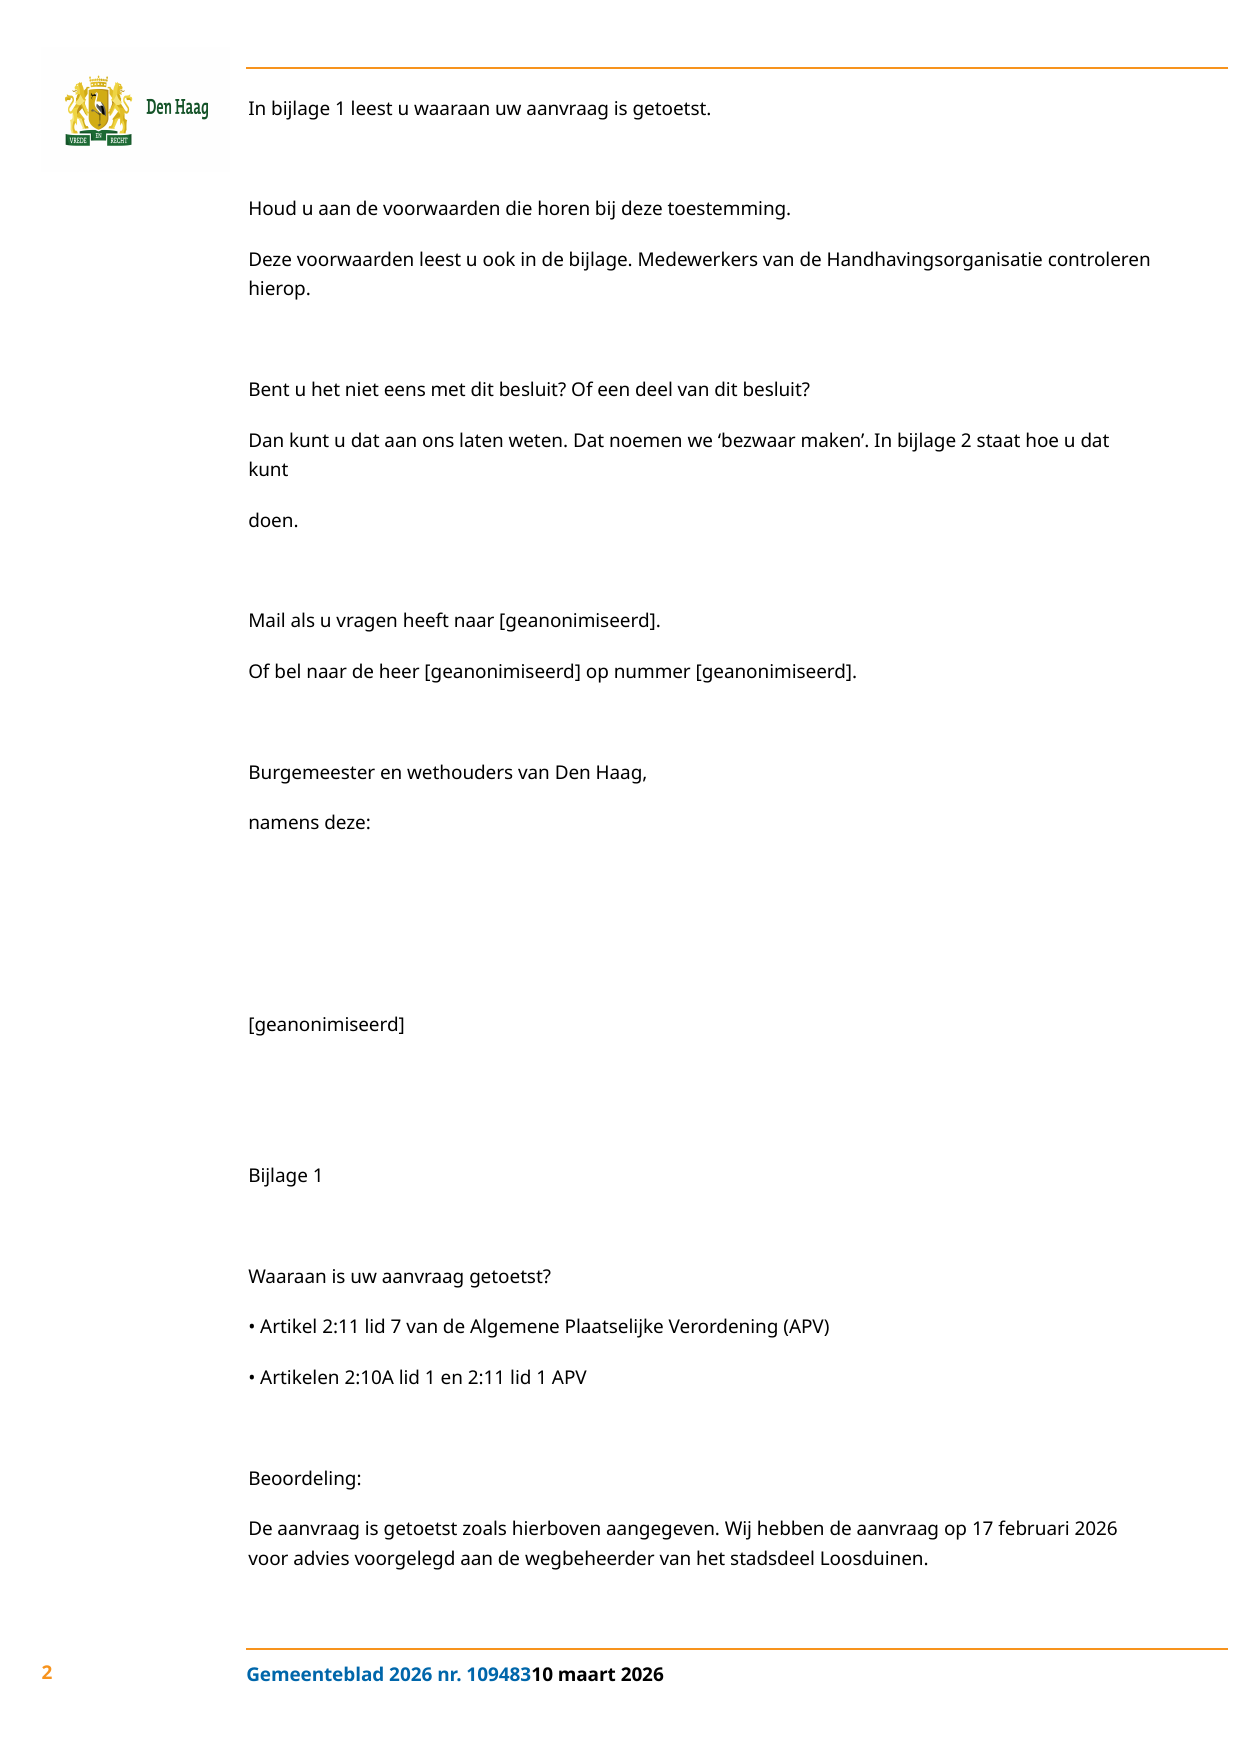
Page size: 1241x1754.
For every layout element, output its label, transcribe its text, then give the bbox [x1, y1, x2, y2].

text Houd u aan de voorwaarden die horen bij deze toestemming. [248, 196, 1152, 221]
text Deze voorwaarden leest u ook in de bijlage. Medewerkers van de Handhavingsorganisatie controleren hierop. [248, 246, 1152, 301]
text Burgemeester en wethouders van Den Haag, [248, 759, 1152, 785]
text De aanvraag is getoetst zoals hierboven aangegeven. Wij hebben de aanvraag op 17 februari 2026 voor advies voorgelegd aan de wegbeheerder van het stadsdeel Loosduinen. [248, 1515, 1152, 1571]
text Mail als u vragen heeft naar [geanonimiseerd]. [248, 608, 1152, 633]
text [geanonimiseerd] [248, 1011, 1152, 1037]
text doen. [248, 507, 1152, 533]
text Bent u het niet eens met dit besluit? Of een deel van dit besluit? [248, 376, 1152, 402]
text Bijlage 1 [248, 1162, 1152, 1188]
text • Artikelen 2:10A lid 1 en 2:11 lid 1 APV [248, 1364, 1152, 1390]
text namens deze: [248, 809, 1152, 835]
text In bijlage 1 leest u waaraan uw aanvraag is getoetst. [248, 95, 1152, 121]
text Dan kunt u dat aan ons laten weten. Dat noemen we ‘bezwaar maken’. In bijlage 2 staat hoe u dat kunt [248, 427, 1152, 482]
text Of bel naar de heer [geanonimiseerd] op nummer [geanonimiseerd]. [248, 658, 1152, 684]
text Beoordeling: [248, 1465, 1152, 1491]
picture [41, 47, 231, 172]
text Waaraan is uw aanvraag getoetst? [248, 1263, 1152, 1289]
text • Artikel 2:11 lid 7 van de Algemene Plaatselijke Verordening (APV) [248, 1313, 1152, 1339]
